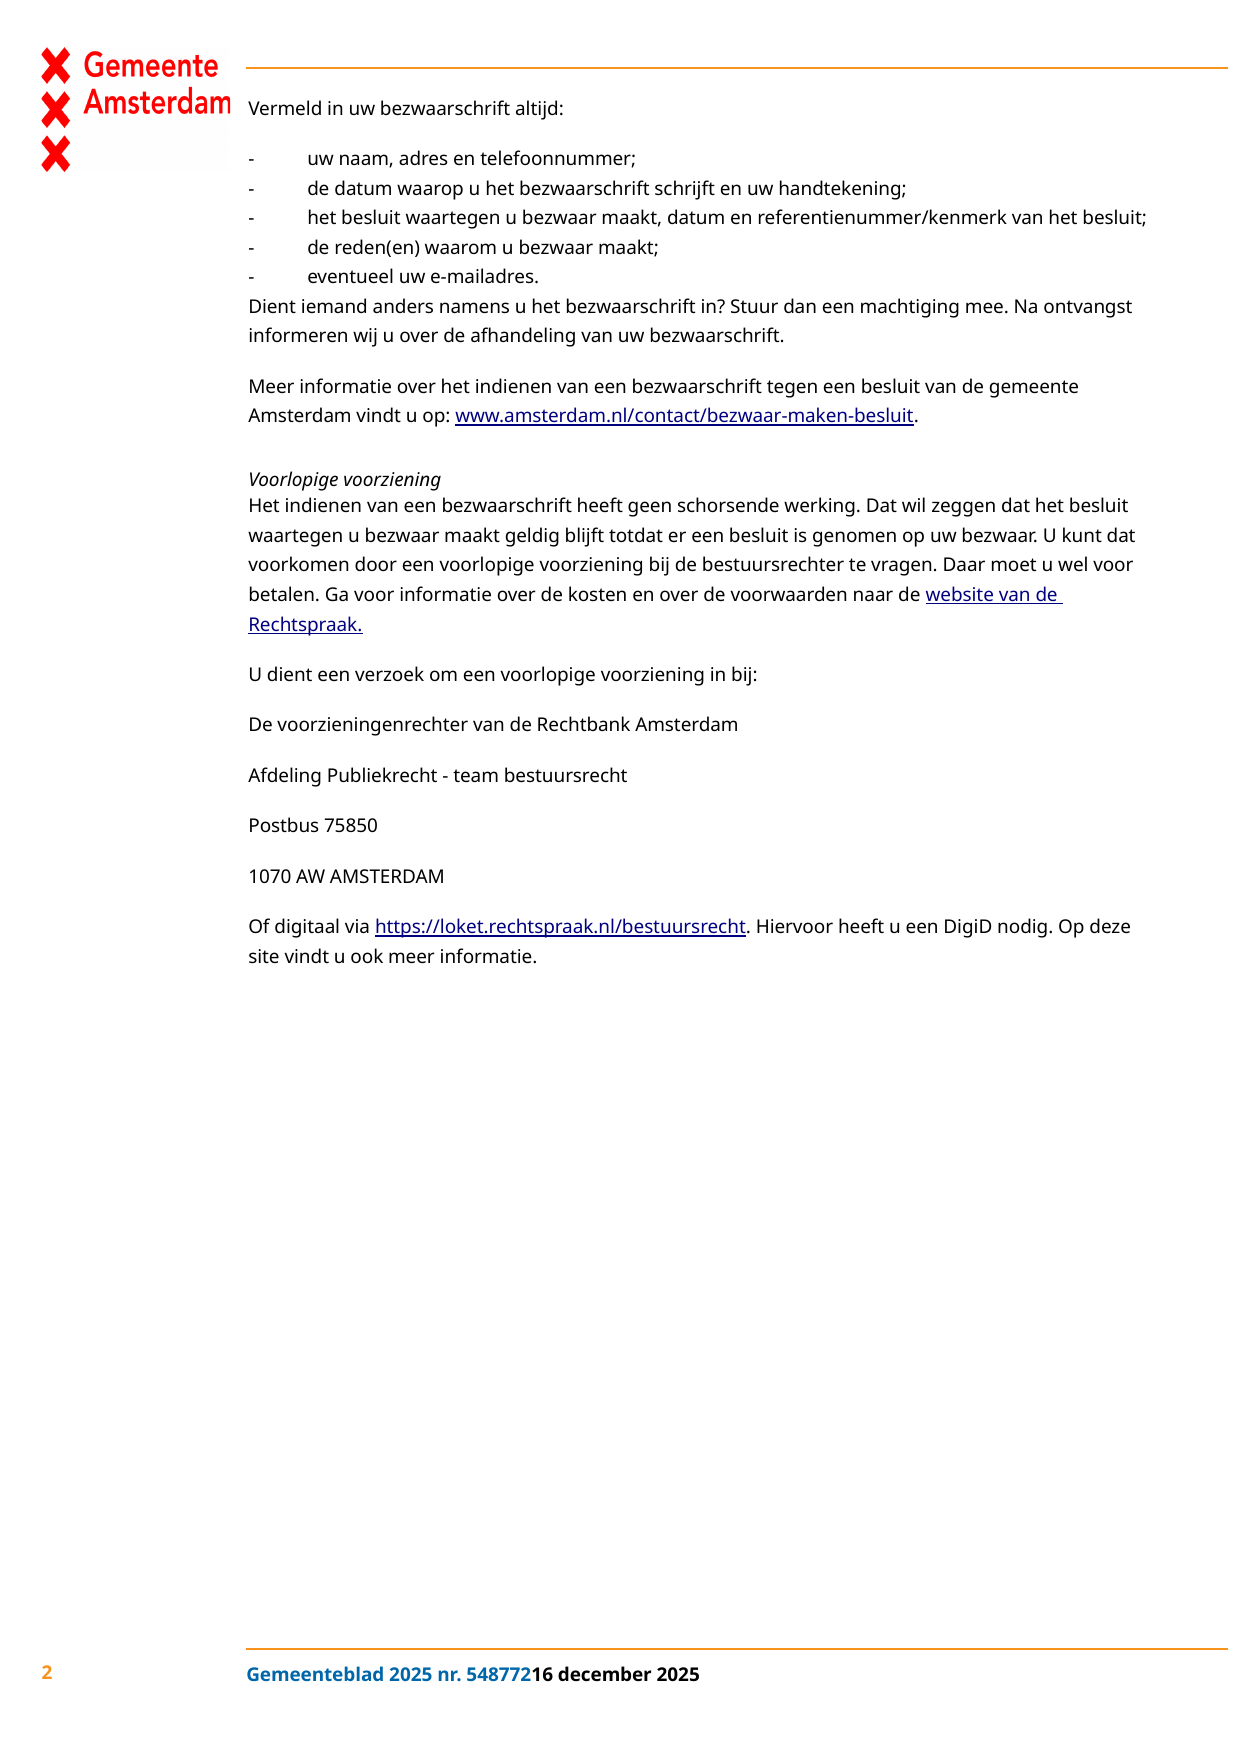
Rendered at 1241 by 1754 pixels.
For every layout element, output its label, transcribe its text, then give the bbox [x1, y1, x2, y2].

text Het indienen van een bezwaarschrift heeft geen schorsende werking. Dat wil zeggen dat het besluit waartegen u bezwaar maakt geldig blijft totdat er een besluit is genomen op uw bezwaar. U kunt dat voorkomen door een voorlopige voorziening bij de bestuursrechter te vragen. Daar moet u wel voor betalen. Ga voor informatie over de kosten en over de voorwaarden naar de website van de Rechtspraak. [248, 492, 1152, 636]
text U dient een verzoek om een voorlopige voorziening in bij: [248, 661, 1152, 687]
picture [41, 47, 231, 172]
list de datum waarop u het bezwaarschrift schrijft en uw handtekening; [248, 175, 1152, 201]
text 1070 AW AMSTERDAM [248, 863, 1152, 888]
list het besluit waartegen u bezwaar maakt, datum en referentienummer/kenmerk van het besluit; [248, 204, 1152, 230]
text Postbus 75850 [248, 812, 1152, 838]
list de reden(en) waarom u bezwaar maakt; [248, 234, 1152, 260]
text Of digitaal via https://loket.rechtspraak.nl/bestuursrecht. Hiervoor heeft u een DigiD nodig. Op deze site vindt u ook meer informatie. [248, 913, 1152, 968]
text Vermeld in uw bezwaarschrift altijd: [248, 95, 1152, 121]
text Voorlopige voorziening [248, 467, 1152, 492]
list uw naam, adres en telefoonnummer; [248, 145, 1152, 171]
list eventueel uw e-mailadres. [248, 263, 1152, 289]
text Meer informatie over het indienen van een bezwaarschrift tegen een besluit van de gemeente Amsterdam vindt u op: www.amsterdam.nl/contact/bezwaar-maken-besluit. [248, 373, 1152, 428]
text Afdeling Publiekrecht - team bestuursrecht [248, 762, 1152, 788]
text De voorzieningenrechter van de Rechtbank Amsterdam [248, 712, 1152, 737]
text Dient iemand anders namens u het bezwaarschrift in? Stuur dan een machtiging mee. Na ontvangst informeren wij u over de afhandeling van uw bezwaarschrift. [248, 293, 1152, 348]
